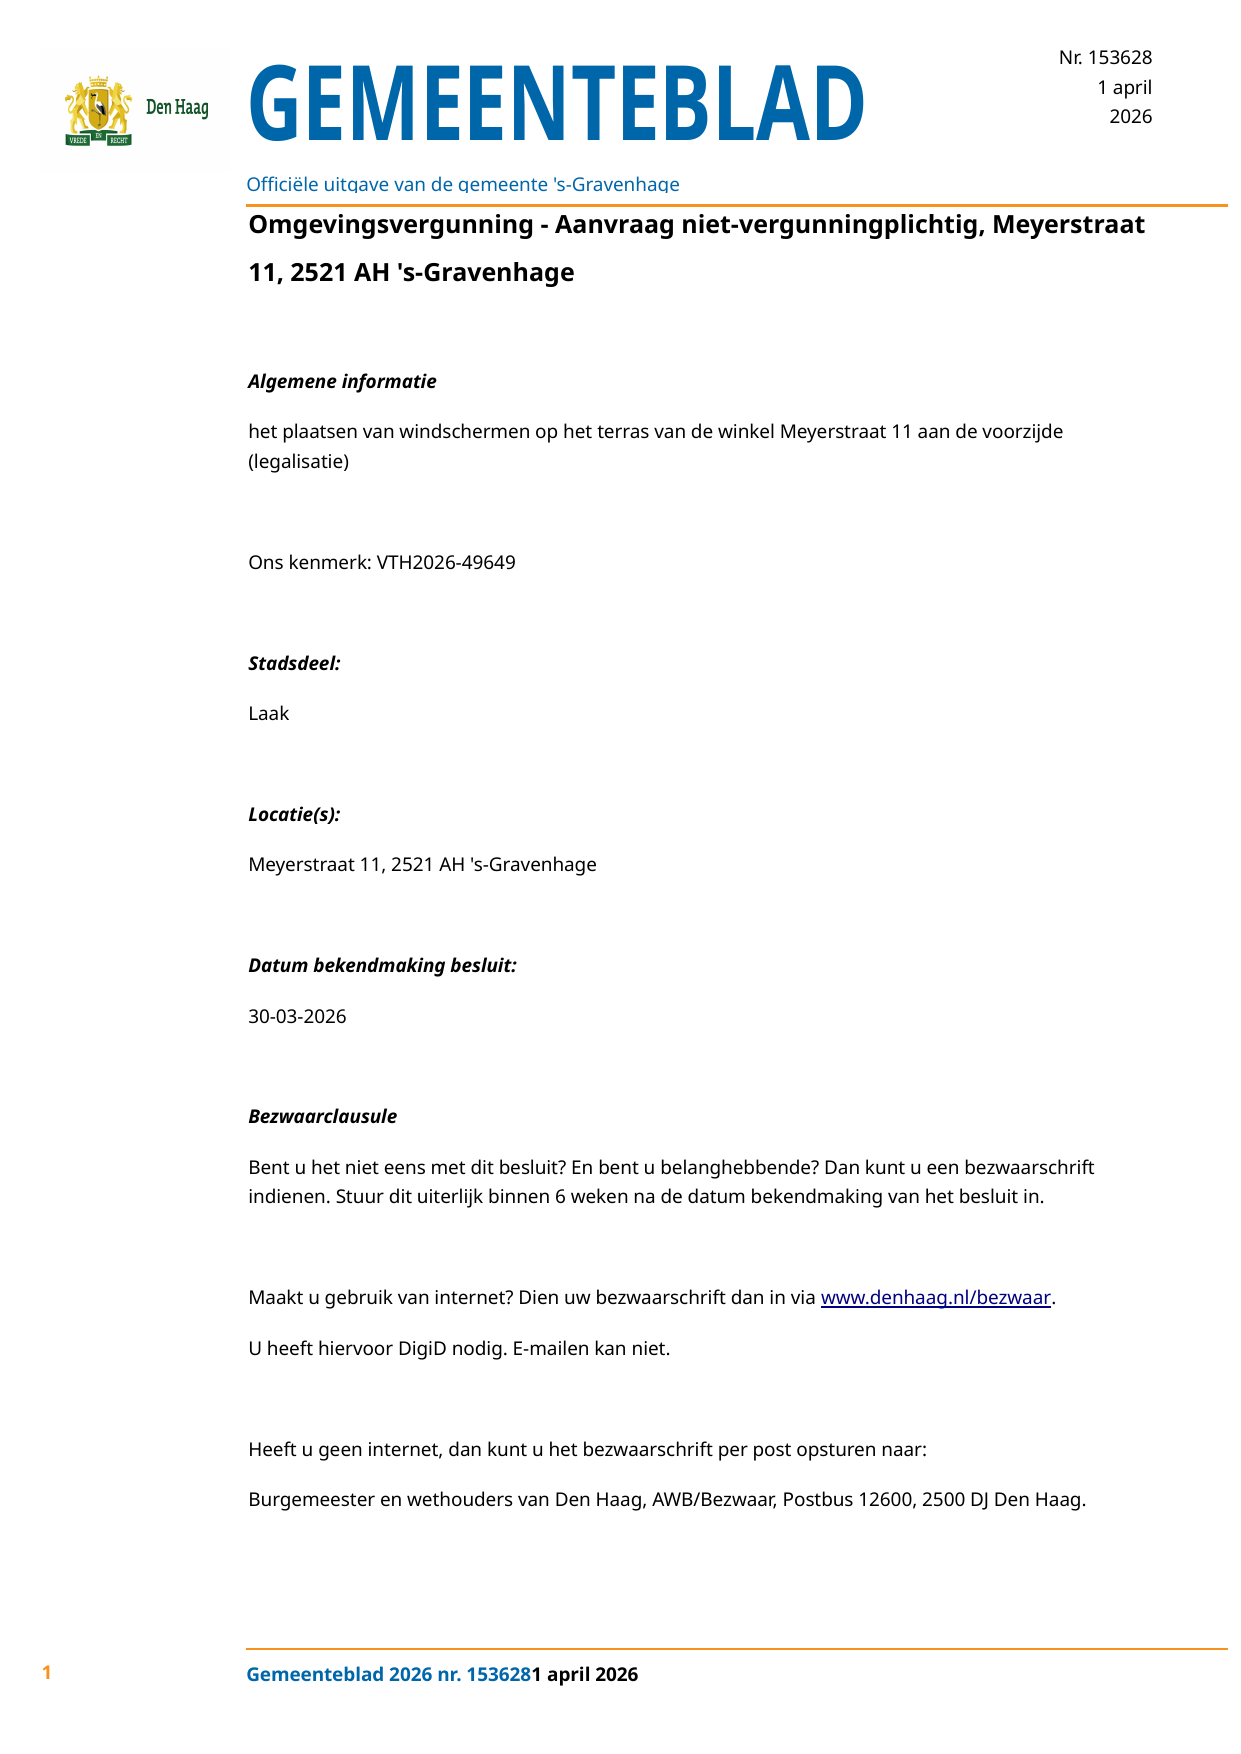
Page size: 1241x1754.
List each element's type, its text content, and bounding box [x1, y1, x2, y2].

text Meyerstraat 11, 2521 AH 's-Gravenhage [248, 852, 1152, 877]
text U heeft hiervoor DigiD nodig. E-mailen kan niet. [248, 1335, 1152, 1361]
text Datum bekendmaking besluit: [248, 952, 1152, 978]
text Heeft u geen internet, dan kunt u het bezwaarschrift per post opsturen naar: [248, 1436, 1152, 1462]
text het plaatsen van windschermen op het terras van de winkel Meyerstraat 11 aan de voorzijde (legalisatie) [248, 419, 1152, 474]
text Maakt u gebruik van internet? Dien uw bezwaarschrift dan in via www.denhaag.nl/bezwaar. [248, 1284, 1152, 1310]
text Bent u het niet eens met dit besluit? En bent u belanghebbende? Dan kunt u een bezwaarschrift indienen. Stuur dit uiterlijk binnen 6 weken na de datum bekendmaking van het besluit in. [248, 1154, 1152, 1209]
text Laak [248, 700, 1152, 726]
text Burgemeester en wethouders van Den Haag, AWB/Bezwaar, Postbus 12600, 2500 DJ Den Haag. [248, 1486, 1152, 1512]
text Ons kenmerk: VTH2026-49649 [248, 549, 1152, 575]
picture [41, 47, 231, 172]
text Locatie(s): [248, 801, 1152, 827]
text Stadsdeel: [248, 650, 1152, 676]
text 30-03-2026 [248, 1003, 1152, 1029]
text Algemene informatie [248, 368, 1152, 394]
text Omgevingsvergunning - Aanvraag niet-vergunningplichtig, Meyerstraat 11, 2521 AH 's-Gravenhage [248, 207, 1152, 288]
text Bezwaarclausule [248, 1104, 1152, 1129]
